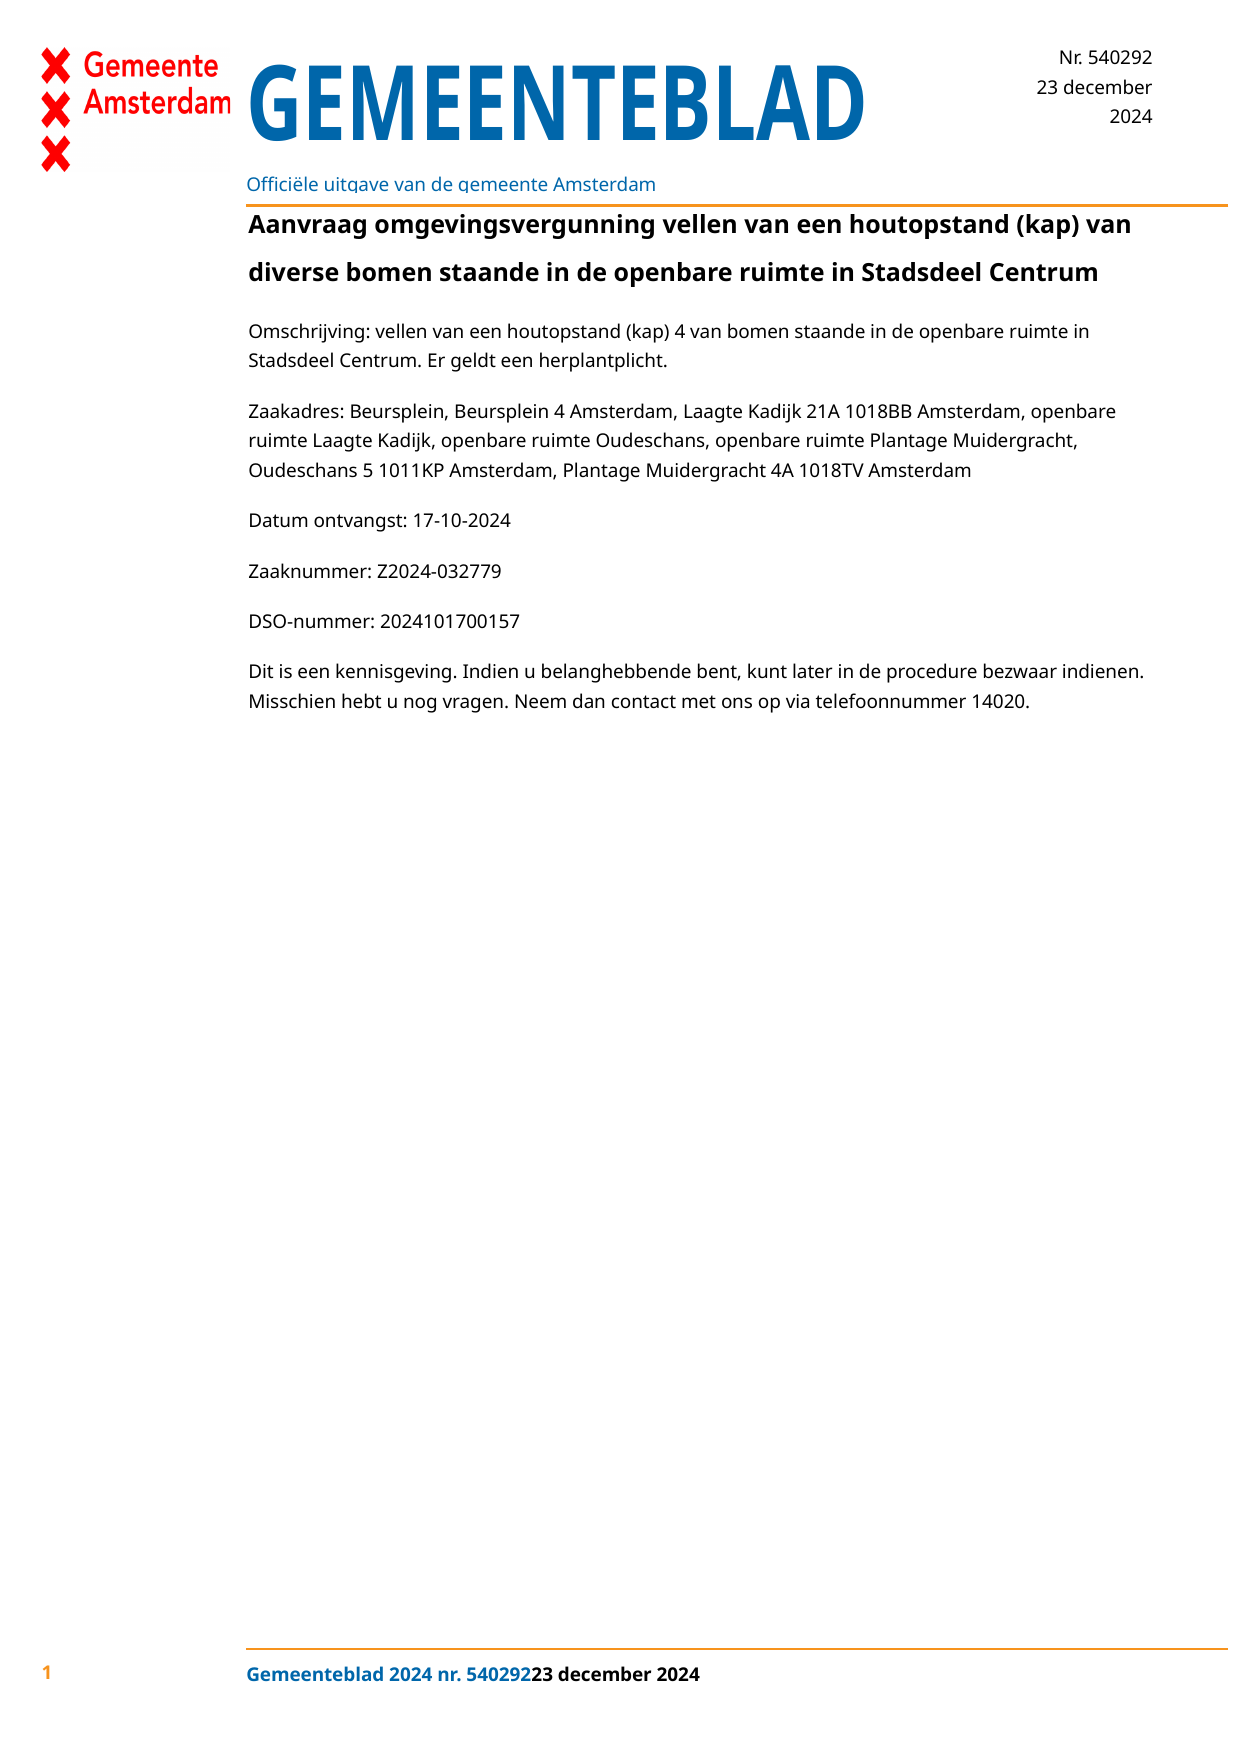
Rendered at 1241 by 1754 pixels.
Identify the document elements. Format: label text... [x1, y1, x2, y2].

text Datum ontvangst: 17-10-2024 [248, 507, 1152, 533]
text Dit is een kennisgeving. Indien u belanghebbende bent, kunt later in de procedure bezwaar indienen. Misschien hebt u nog vragen. Neem dan contact met ons op via telefoonnummer 14020. [248, 659, 1152, 714]
text DSO-nummer: 2024101700157 [248, 608, 1152, 634]
picture [41, 47, 231, 172]
text Aanvraag omgevingsvergunning vellen van een houtopstand (kap) van diverse bomen staande in de openbare ruimte in Stadsdeel Centrum [248, 207, 1152, 288]
text Zaakadres: Beursplein, Beursplein 4 Amsterdam, Laagte Kadijk 21A 1018BB Amsterdam, openbare ruimte Laagte Kadijk, openbare ruimte Oudeschans, openbare ruimte Plantage Muidergracht, Oudeschans 5 1011KP Amsterdam, Plantage Muidergracht 4A 1018TV Amsterdam [248, 398, 1152, 483]
text Zaaknummer: Z2024-032779 [248, 558, 1152, 584]
text Omschrijving: vellen van een houtopstand (kap) 4 van bomen staande in de openbare ruimte in Stadsdeel Centrum. Er geldt een herplantplicht. [248, 318, 1152, 373]
